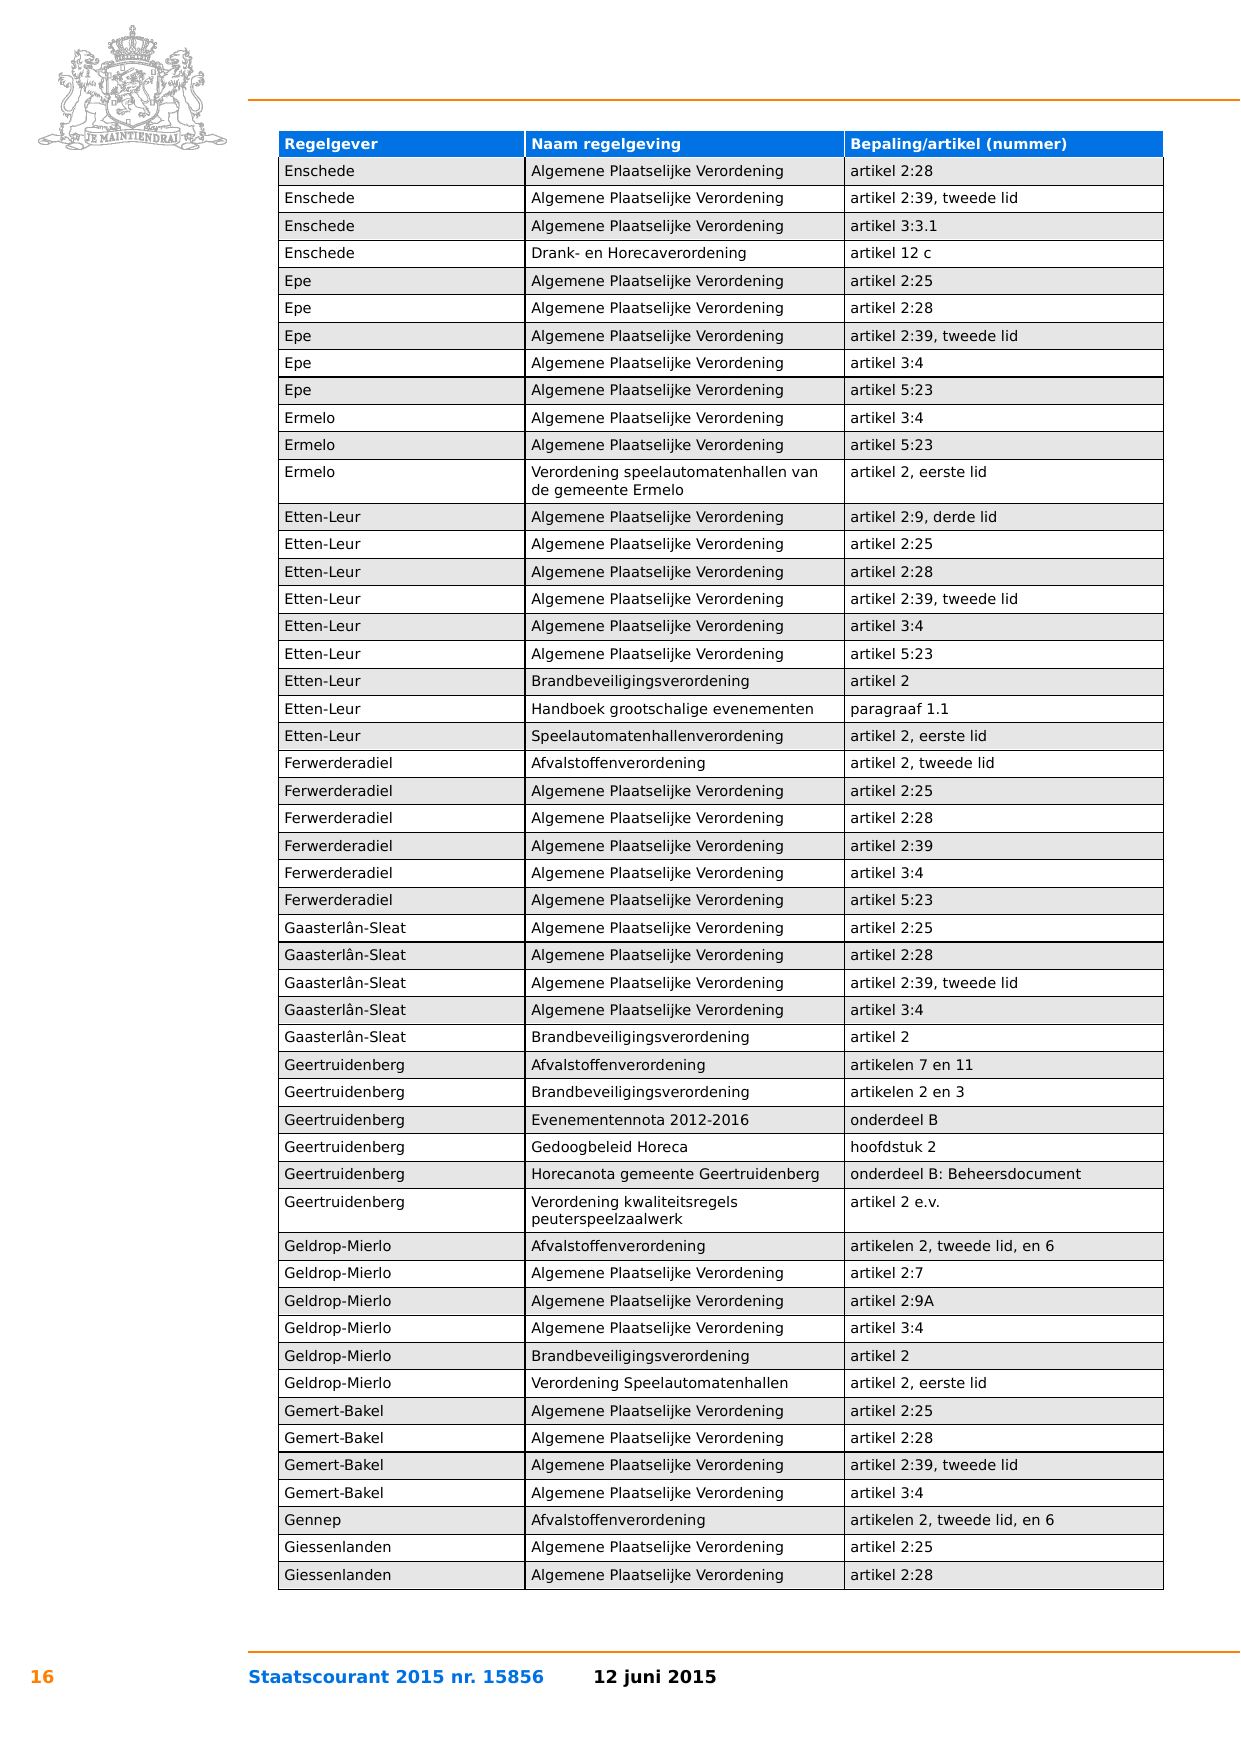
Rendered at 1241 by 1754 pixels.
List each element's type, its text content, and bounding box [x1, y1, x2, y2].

table_cell Enschede [279, 186, 524, 212]
table_cell artikel 2, eerste lid [845, 723, 1163, 749]
table_cell Algemene Plaatselijke Verordening [526, 323, 844, 349]
table_cell Algemene Plaatselijke Verordening [526, 158, 844, 185]
table_cell artikel 2:39, tweede lid [845, 323, 1163, 349]
table_cell Ferwerderadiel [279, 833, 524, 859]
table_cell Afvalstoffenverordening [526, 1052, 844, 1078]
table_cell artikel 3:4 [845, 405, 1163, 431]
table_cell artikel 3:4 [845, 860, 1163, 887]
table_cell Verordening Speelautomatenhallen [526, 1370, 844, 1397]
table_cell Gemert-Bakel [279, 1425, 524, 1451]
table_cell Etten-Leur [279, 586, 524, 613]
table_cell artikel 3:4 [845, 1316, 1163, 1342]
table_cell Algemene Plaatselijke Verordening [526, 888, 844, 914]
table_cell Algemene Plaatselijke Verordening [526, 614, 844, 640]
table_cell artikel 2, eerste lid [845, 1370, 1163, 1397]
table_cell Algemene Plaatselijke Verordening [526, 1288, 844, 1314]
table_cell artikel 2:25 [845, 268, 1163, 294]
table_cell artikel 2:25 [845, 1535, 1163, 1561]
table_cell artikel 5:23 [845, 432, 1163, 459]
table_cell Etten-Leur [279, 723, 524, 749]
table_cell artikel 3:4 [845, 997, 1163, 1023]
table_cell Algemene Plaatselijke Verordening [526, 378, 844, 404]
table_cell Evenementennota 2012-2016 [526, 1107, 844, 1133]
table_cell Etten-Leur [279, 669, 524, 695]
table_cell artikel 2:7 [845, 1261, 1163, 1287]
table_cell Algemene Plaatselijke Verordening [526, 1261, 844, 1287]
table_cell Ferwerderadiel [279, 805, 524, 832]
table_cell Gaasterlân-Sleat [279, 943, 524, 969]
table_cell Algemene Plaatselijke Verordening [526, 1480, 844, 1506]
table_cell artikel 2:39, tweede lid [845, 586, 1163, 613]
table_cell Brandbeveiligingsverordening [526, 1343, 844, 1369]
table_cell Geertruidenberg [279, 1079, 524, 1106]
table_cell Gemert-Bakel [279, 1398, 524, 1424]
table_cell Drank- en Horecaverordening [526, 241, 844, 267]
table_cell artikelen 7 en 11 [845, 1052, 1163, 1078]
table_cell artikelen 2, tweede lid, en 6 [845, 1233, 1163, 1260]
table_cell Giessenlanden [279, 1535, 524, 1561]
table_cell artikel 2, tweede lid [845, 751, 1163, 777]
table_cell Etten-Leur [279, 614, 524, 640]
table_cell artikel 2:25 [845, 531, 1163, 558]
table_cell Algemene Plaatselijke Verordening [526, 213, 844, 239]
table_cell artikel 2:28 [845, 158, 1163, 185]
table_cell Brandbeveiligingsverordening [526, 1025, 844, 1051]
table_cell Geldrop-Mierlo [279, 1261, 524, 1287]
table_cell artikel 2:9, derde lid [845, 504, 1163, 530]
table_cell hoofdstuk 2 [845, 1134, 1163, 1161]
table_cell artikel 2:28 [845, 805, 1163, 832]
table_cell Afvalstoffenverordening [526, 1233, 844, 1260]
table_cell Verordening speelautomatenhallen van de gemeente Ermelo [526, 460, 844, 503]
table_cell Algemene Plaatselijke Verordening [526, 1425, 844, 1451]
table_cell artikel 2:25 [845, 1398, 1163, 1424]
table_cell Horecanota gemeente Geertruidenberg [526, 1162, 844, 1188]
table_cell Etten-Leur [279, 641, 524, 667]
table_cell Algemene Plaatselijke Verordening [526, 1562, 844, 1588]
table_cell Geertruidenberg [279, 1107, 524, 1133]
table_cell Algemene Plaatselijke Verordening [526, 295, 844, 322]
table_cell artikel 2:39, tweede lid [845, 1453, 1163, 1479]
table_cell artikel 5:23 [845, 378, 1163, 404]
table_cell Algemene Plaatselijke Verordening [526, 943, 844, 969]
table_cell Algemene Plaatselijke Verordening [526, 432, 844, 459]
table_cell artikel 2:39, tweede lid [845, 186, 1163, 212]
table_cell Algemene Plaatselijke Verordening [526, 1535, 844, 1561]
table_cell paragraaf 1.1 [845, 696, 1163, 722]
table_cell artikel 2 [845, 1025, 1163, 1051]
table_cell artikel 2 [845, 669, 1163, 695]
table_cell Algemene Plaatselijke Verordening [526, 1453, 844, 1479]
table_cell artikel 3:4 [845, 1480, 1163, 1506]
table_cell Verordening kwaliteitsregels peuterspeelzaalwerk [526, 1189, 844, 1232]
table_cell Algemene Plaatselijke Verordening [526, 833, 844, 859]
table_cell Afvalstoffenverordening [526, 751, 844, 777]
table_cell artikel 3:4 [845, 614, 1163, 640]
table_cell artikel 2:28 [845, 295, 1163, 322]
table_cell artikel 2 [845, 1343, 1163, 1369]
table_cell artikel 2:28 [845, 1562, 1163, 1588]
table_cell Enschede [279, 213, 524, 239]
table_cell artikel 2:39, tweede lid [845, 970, 1163, 996]
table_cell Enschede [279, 158, 524, 185]
table_header Regelgever [279, 131, 524, 157]
table_cell Geldrop-Mierlo [279, 1343, 524, 1369]
table_cell Etten-Leur [279, 531, 524, 558]
table_cell Etten-Leur [279, 504, 524, 530]
table_cell Algemene Plaatselijke Verordening [526, 186, 844, 212]
table_cell artikel 3:3.1 [845, 213, 1163, 239]
table_cell Algemene Plaatselijke Verordening [526, 970, 844, 996]
table_cell Algemene Plaatselijke Verordening [526, 1398, 844, 1424]
table_cell Algemene Plaatselijke Verordening [526, 860, 844, 887]
table_cell Ferwerderadiel [279, 888, 524, 914]
table_cell Geertruidenberg [279, 1189, 524, 1232]
table_cell artikel 2:28 [845, 943, 1163, 969]
table_cell artikel 2:39 [845, 833, 1163, 859]
table_cell Ermelo [279, 405, 524, 431]
table_cell Geertruidenberg [279, 1052, 524, 1078]
table_cell artikel 3:4 [845, 350, 1163, 376]
table_cell Geertruidenberg [279, 1162, 524, 1188]
table_cell artikel 2:28 [845, 559, 1163, 585]
table_cell artikel 2:9A [845, 1288, 1163, 1314]
table_cell artikel 12 c [845, 241, 1163, 267]
table_cell Brandbeveiligingsverordening [526, 1079, 844, 1106]
table_cell Epe [279, 295, 524, 322]
table_cell Algemene Plaatselijke Verordening [526, 641, 844, 667]
table_cell Geldrop-Mierlo [279, 1233, 524, 1260]
table_cell Geldrop-Mierlo [279, 1316, 524, 1342]
table_cell Geldrop-Mierlo [279, 1370, 524, 1397]
table_cell Gennep [279, 1507, 524, 1534]
table_cell Afvalstoffenverordening [526, 1507, 844, 1534]
table_cell Gemert-Bakel [279, 1480, 524, 1506]
table_cell artikel 2:25 [845, 915, 1163, 941]
table_cell Algemene Plaatselijke Verordening [526, 805, 844, 832]
table_cell Algemene Plaatselijke Verordening [526, 268, 844, 294]
table_cell artikel 2:25 [845, 778, 1163, 804]
table_cell Algemene Plaatselijke Verordening [526, 405, 844, 431]
table_cell Speelautomatenhallenverordening [526, 723, 844, 749]
table_cell Algemene Plaatselijke Verordening [526, 778, 844, 804]
table_cell Algemene Plaatselijke Verordening [526, 1316, 844, 1342]
table_cell artikel 5:23 [845, 888, 1163, 914]
table_cell Gaasterlân-Sleat [279, 997, 524, 1023]
table_cell Epe [279, 323, 524, 349]
table_header Bepaling/artikel (nummer) [845, 131, 1163, 157]
table_cell artikelen 2, tweede lid, en 6 [845, 1507, 1163, 1534]
table_cell artikel 5:23 [845, 641, 1163, 667]
table_cell Epe [279, 268, 524, 294]
table_header Naam regelgeving [526, 131, 844, 157]
table_cell Ferwerderadiel [279, 860, 524, 887]
table_cell artikel 2:28 [845, 1425, 1163, 1451]
table_cell Handboek grootschalige evenementen [526, 696, 844, 722]
table_cell Etten-Leur [279, 559, 524, 585]
table_cell Ferwerderadiel [279, 778, 524, 804]
table_cell Giessenlanden [279, 1562, 524, 1588]
table_cell Algemene Plaatselijke Verordening [526, 531, 844, 558]
table_cell Algemene Plaatselijke Verordening [526, 350, 844, 376]
table_cell Gaasterlân-Sleat [279, 915, 524, 941]
table_cell Epe [279, 378, 524, 404]
table_cell Epe [279, 350, 524, 376]
table_cell artikelen 2 en 3 [845, 1079, 1163, 1106]
table_cell onderdeel B [845, 1107, 1163, 1133]
table_cell artikel 2 e.v. [845, 1189, 1163, 1232]
table_cell Algemene Plaatselijke Verordening [526, 997, 844, 1023]
table_cell Geldrop-Mierlo [279, 1288, 524, 1314]
picture [38, 25, 227, 150]
table_cell Ermelo [279, 432, 524, 459]
table_cell Geertruidenberg [279, 1134, 524, 1161]
table_cell Gedoogbeleid Horeca [526, 1134, 844, 1161]
table_cell Brandbeveiligingsverordening [526, 669, 844, 695]
table_cell Gaasterlân-Sleat [279, 970, 524, 996]
table_cell Etten-Leur [279, 696, 524, 722]
table_cell Gemert-Bakel [279, 1453, 524, 1479]
table_cell Ferwerderadiel [279, 751, 524, 777]
table_cell Algemene Plaatselijke Verordening [526, 504, 844, 530]
table_cell Gaasterlân-Sleat [279, 1025, 524, 1051]
table_cell artikel 2, eerste lid [845, 460, 1163, 503]
table_cell Ermelo [279, 460, 524, 503]
table_cell Enschede [279, 241, 524, 267]
table_cell onderdeel B: Beheersdocument [845, 1162, 1163, 1188]
table_cell Algemene Plaatselijke Verordening [526, 586, 844, 613]
table_cell Algemene Plaatselijke Verordening [526, 559, 844, 585]
table_cell Algemene Plaatselijke Verordening [526, 915, 844, 941]
